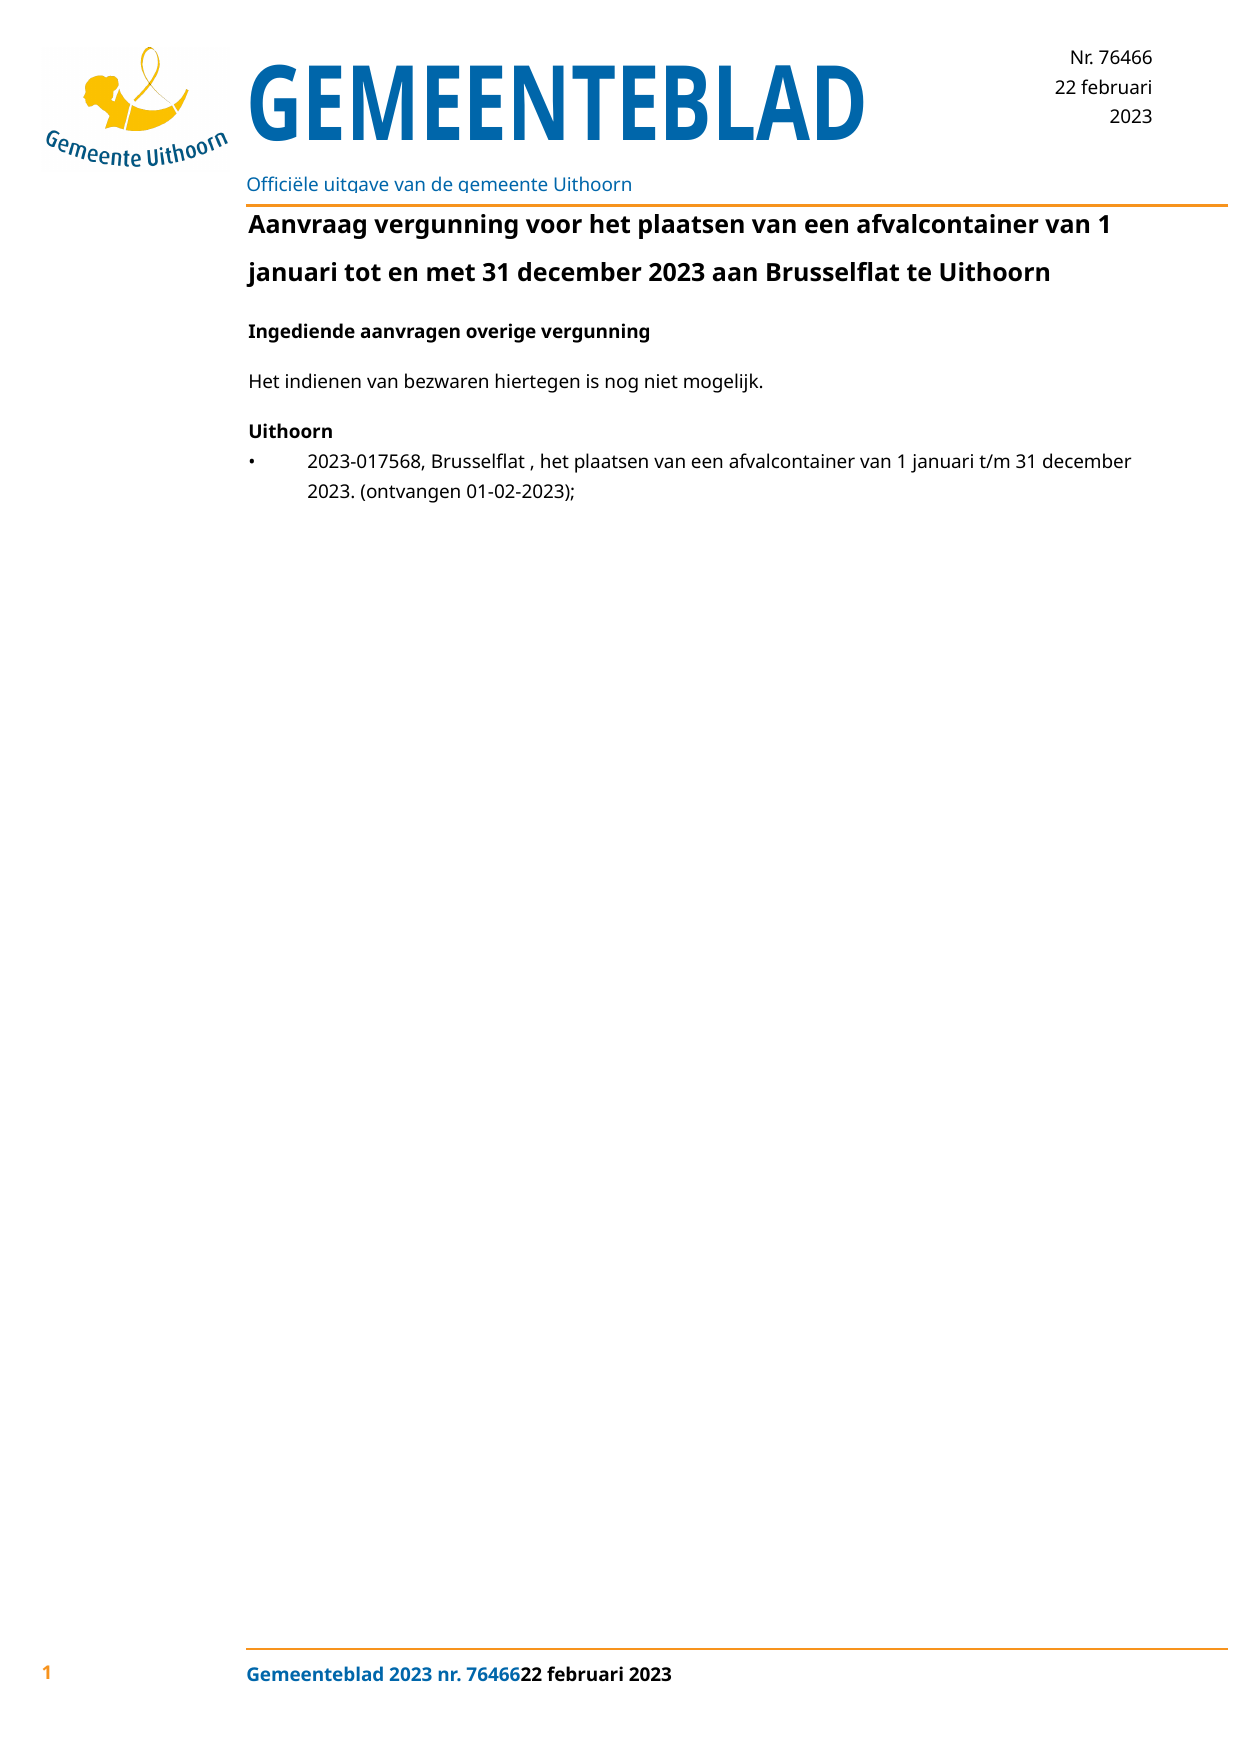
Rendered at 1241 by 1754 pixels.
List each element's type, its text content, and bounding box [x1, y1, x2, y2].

text Aanvraag vergunning voor het plaatsen van een afvalcontainer van 1 januari tot en met 31 december 2023 aan Brusselflat te Uithoorn [248, 207, 1152, 288]
list 2023-017568, Brusselflat , het plaatsen van een afvalcontainer van 1 januari t/m 31 december 2023. (ontvangen 01-02-2023); [248, 448, 1152, 504]
picture [41, 47, 231, 172]
text Uithoorn [248, 419, 1152, 444]
text Ingediende aanvragen overige vergunning [248, 318, 1152, 344]
text Het indienen van bezwaren hiertegen is nog niet mogelijk. [248, 368, 1152, 394]
